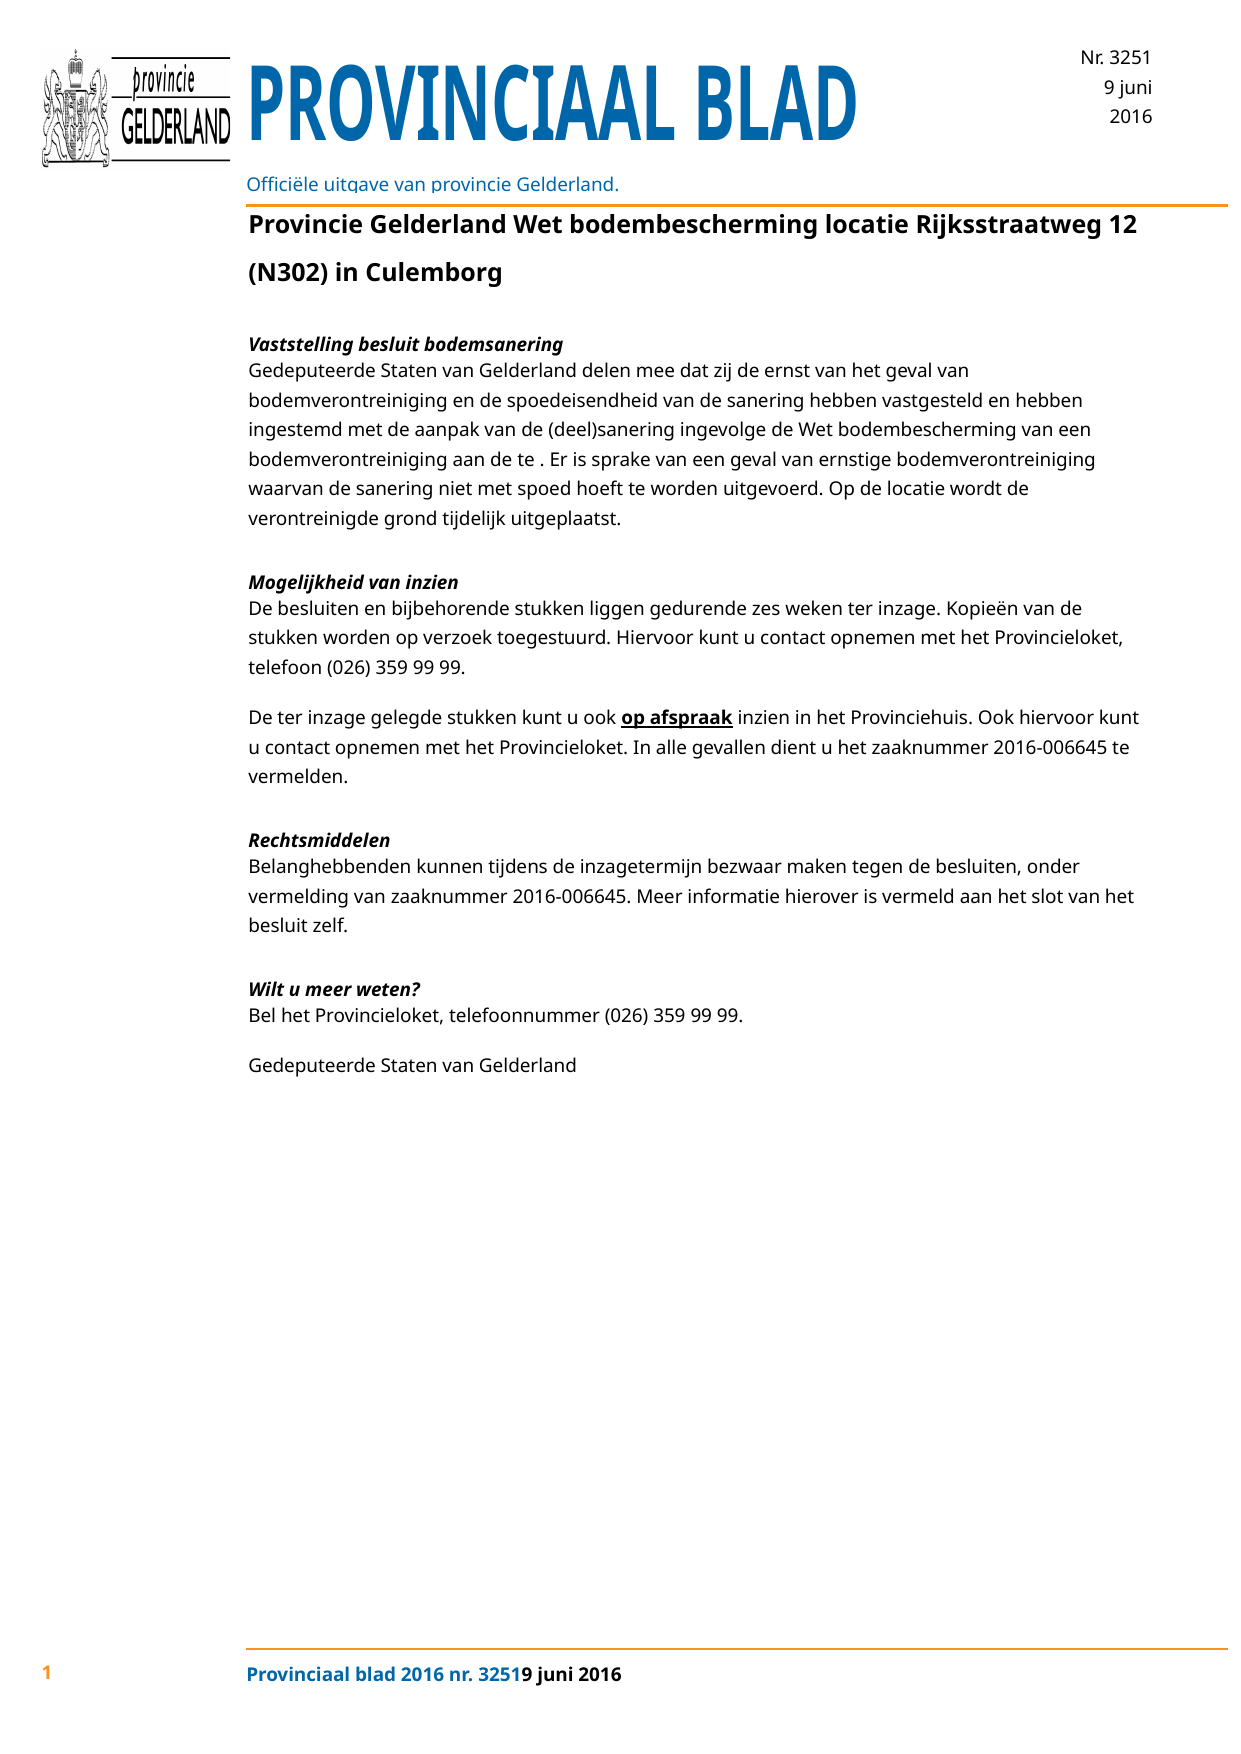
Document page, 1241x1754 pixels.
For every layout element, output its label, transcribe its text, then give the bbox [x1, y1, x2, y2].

picture [41, 47, 231, 172]
text Mogelijkheid van inzien [248, 569, 1152, 595]
text Gedeputeerde Staten van Gelderland delen mee dat zij de ernst van het geval van bodemverontreiniging en de spoedeisendheid van de sanering hebben vastgesteld en hebben ingestemd met de aanpak van de (deel)sanering ingevolge de Wet bodembescherming van een bodemverontreiniging aan de te . Er is sprake van een geval van ernstige bodemverontreiniging waarvan de sanering niet met spoed hoeft te worden uitgevoerd. Op de locatie wordt de verontreinigde grond tijdelijk uitgeplaatst. [248, 357, 1152, 531]
text Gedeputeerde Staten van Gelderland [248, 1052, 1152, 1078]
text De ter inzage gelegde stukken kunt u ook op afspraak inzien in het Provinciehuis. Ook hiervoor kunt u contact opnemen met het Provincieloket. In alle gevallen dient u het zaaknummer 2016-006645 te vermelden. [248, 704, 1152, 789]
text Belanghebbenden kunnen tijdens de inzagetermijn bezwaar maken tegen de besluiten, onder vermelding van zaaknummer 2016-006645. Meer informatie hierover is vermeld aan het slot van het besluit zelf. [248, 853, 1152, 938]
text Vaststelling besluit bodemsanering [248, 331, 1152, 357]
text Bel het Provincieloket, telefoonnummer (026) 359 99 99. [248, 1002, 1152, 1028]
text De besluiten en bijbehorende stukken liggen gedurende zes weken ter inzage. Kopieën van de stukken worden op verzoek toegestuurd. Hiervoor kunt u contact opnemen met het Provincieloket, telefoon (026) 359 99 99. [248, 595, 1152, 680]
text Wilt u meer weten? [248, 976, 1152, 1002]
text Provincie Gelderland Wet bodembescherming locatie Rijksstraatweg 12 (N302) in Culemborg [248, 207, 1152, 288]
text Rechtsmiddelen [248, 827, 1152, 853]
